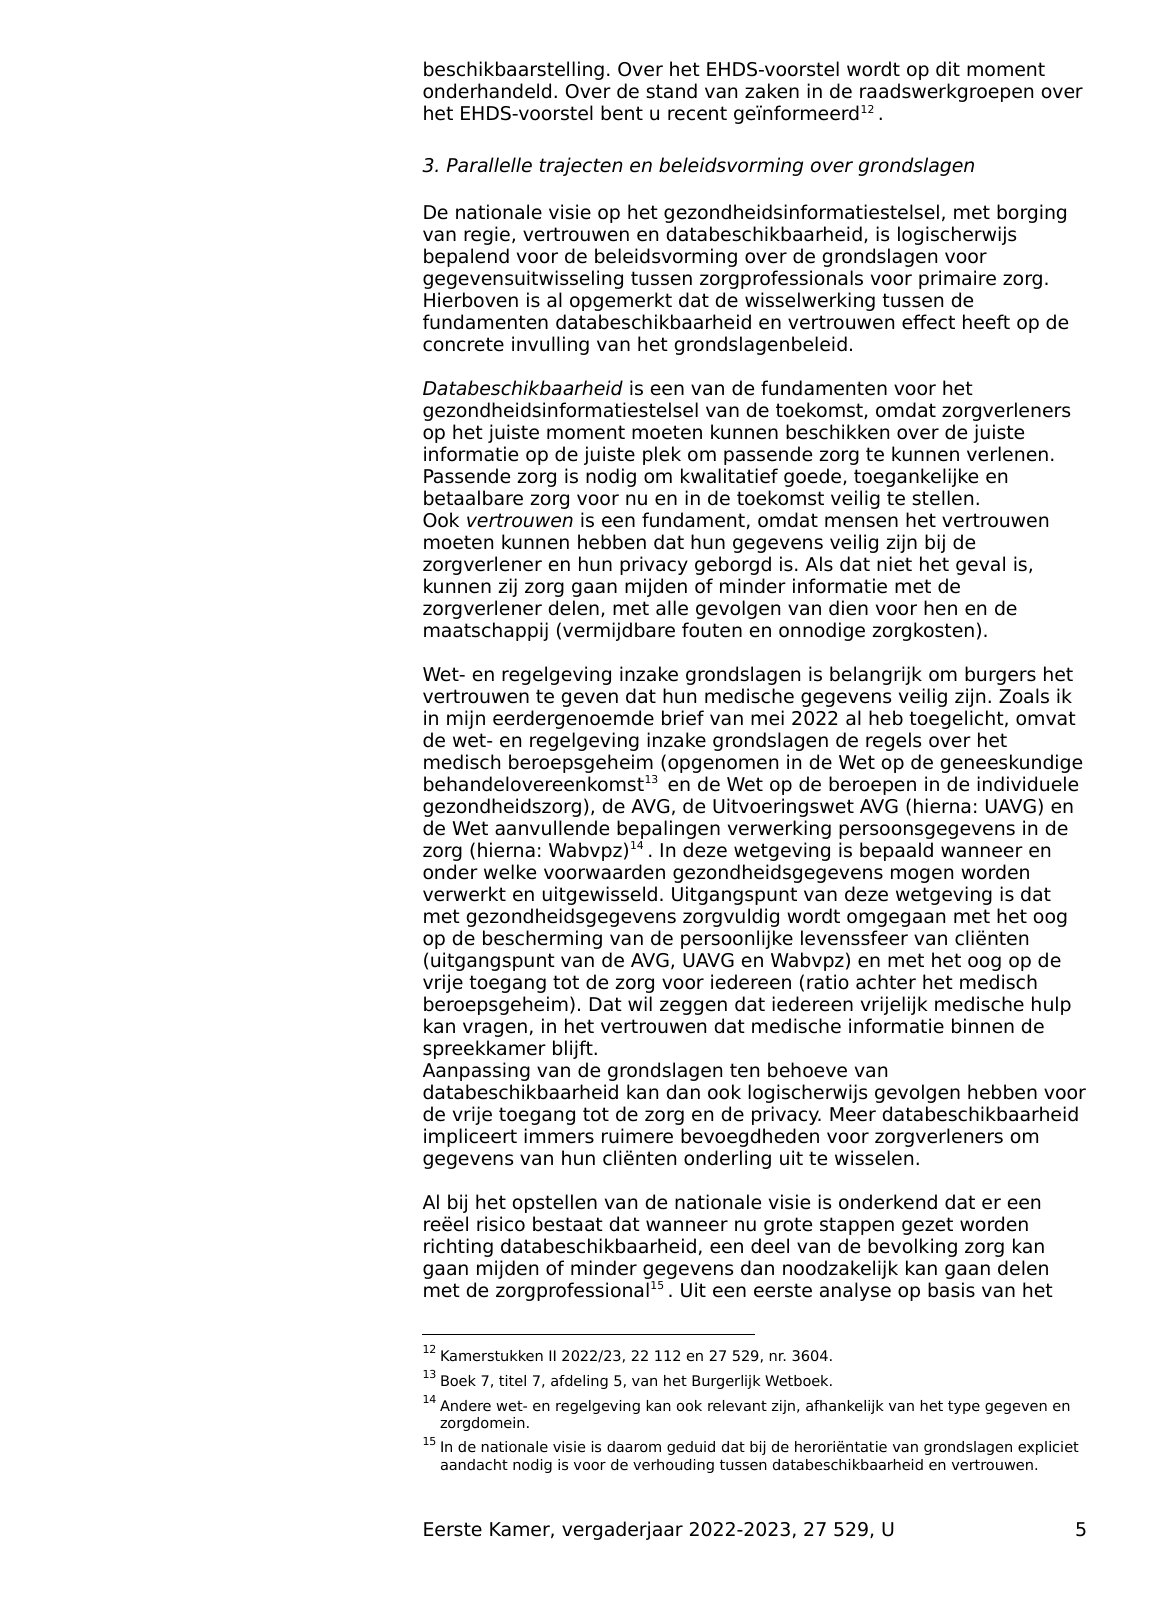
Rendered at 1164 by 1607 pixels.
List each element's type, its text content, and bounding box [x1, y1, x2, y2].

text De nationale visie op het gezondheidsinformatiestelsel, met borging van regie, vertrouwen en databeschikbaarheid, is logischerwijs bepalend voor de beleidsvorming over de grondslagen voor gegevensuitwisseling tussen zorgprofessionals voor primaire zorg. Hierboven is al opgemerkt dat de wisselwerking tussen de fundamenten databeschikbaarheid en vertrouwen effect heeft op de concrete invulling van het grondslagenbeleid. [422, 202, 1087, 356]
subtitle 3. Parallelle trajecten en beleidsvorming over grondslagen [422, 155, 1087, 177]
text Boek 7, titel 7, afdeling 5, van het Burgerlijk Wetboek. [422, 1368, 1087, 1391]
text Wet- en regelgeving inzake grondslagen is belangrijk om burgers het vertrouwen te geven dat hun medische gegevens veilig zijn. Zoals ik in mijn eerdergenoemde brief van mei 2022 al heb toegelicht, omvat de wet- en regelgeving inzake grondslagen de regels over het medisch beroepsgeheim (opgenomen in de Wet op de geneeskundige behandelovereenkomst en de Wet op de beroepen in de individuele gezondheidszorg), de AVG, de Uitvoeringswet AVG (hierna: UAVG) en de Wet aanvullende bepalingen verwerking persoonsgegevens in de zorg (hierna: Wabvpz). In deze wetgeving is bepaald wanneer en onder welke voorwaarden gezondheidsgegevens mogen worden verwerkt en uitgewisseld. Uitgangspunt van deze wetgeving is dat met gezondheidsgegevens zorgvuldig wordt omgegaan met het oog op de bescherming van de persoonlijke levenssfeer van cliënten (uitgangspunt van de AVG, UAVG en Wabvpz) en met het oog op de vrije toegang tot de zorg voor iedereen (ratio achter het medisch beroepsgeheim). Dat wil zeggen dat iedereen vrijelijk medische hulp kan vragen, in het vertrouwen dat medische informatie binnen de spreekkamer blijft. [422, 664, 1087, 1059]
text Andere wet- en regelgeving kan ook relevant zijn, afhankelijk van het type gegeven en zorgdomein. [422, 1393, 1087, 1432]
text Databeschikbaarheid is een van de fundamenten voor het gezondheidsinformatiestelsel van de toekomst, omdat zorgverleners op het juiste moment moeten kunnen beschikken over de juiste informatie op de juiste plek om passende zorg te kunnen verlenen. Passende zorg is nodig om kwalitatief goede, toegankelijke en betaalbare zorg voor nu en in de toekomst veilig te stellen. [422, 378, 1087, 510]
text In de nationale visie is daarom geduid dat bij de heroriëntatie van grondslagen expliciet aandacht nodig is voor de verhouding tussen databeschikbaarheid en vertrouwen. [422, 1435, 1087, 1474]
text beschikbaarstelling. Over het EHDS-voorstel wordt op dit moment onderhandeld. Over de stand van zaken in de raadswerkgroepen over het EHDS-voorstel bent u recent geïnformeerd. [422, 59, 1087, 125]
text Al bij het opstellen van de nationale visie is onderkend dat er een reëel risico bestaat dat wanneer nu grote stappen gezet worden richting databeschikbaarheid, een deel van de bevolking zorg kan gaan mijden of minder gegevens dan noodzakelijk kan gaan delen met de zorgprofessional. Uit een eerste analyse op basis van het [422, 1192, 1087, 1302]
text Aanpassing van de grondslagen ten behoeve van databeschikbaarheid kan dan ook logischerwijs gevolgen hebben voor de vrije toegang tot de zorg en de privacy. Meer databeschikbaarheid impliceert immers ruimere bevoegdheden voor zorgverleners om gegevens van hun cliënten onderling uit te wisselen. [422, 1059, 1087, 1169]
text Ook vertrouwen is een fundament, omdat mensen het vertrouwen moeten kunnen hebben dat hun gegevens veilig zijn bij de zorgverlener en hun privacy geborgd is. Als dat niet het geval is, kunnen zij zorg gaan mijden of minder informatie met de zorgverlener delen, met alle gevolgen van dien voor hen en de maatschappij (vermijdbare fouten en onnodige zorgkosten). [422, 510, 1087, 642]
text Kamerstukken II 2022/23, 22 112 en 27 529, nr. 3604. [422, 1343, 1087, 1366]
